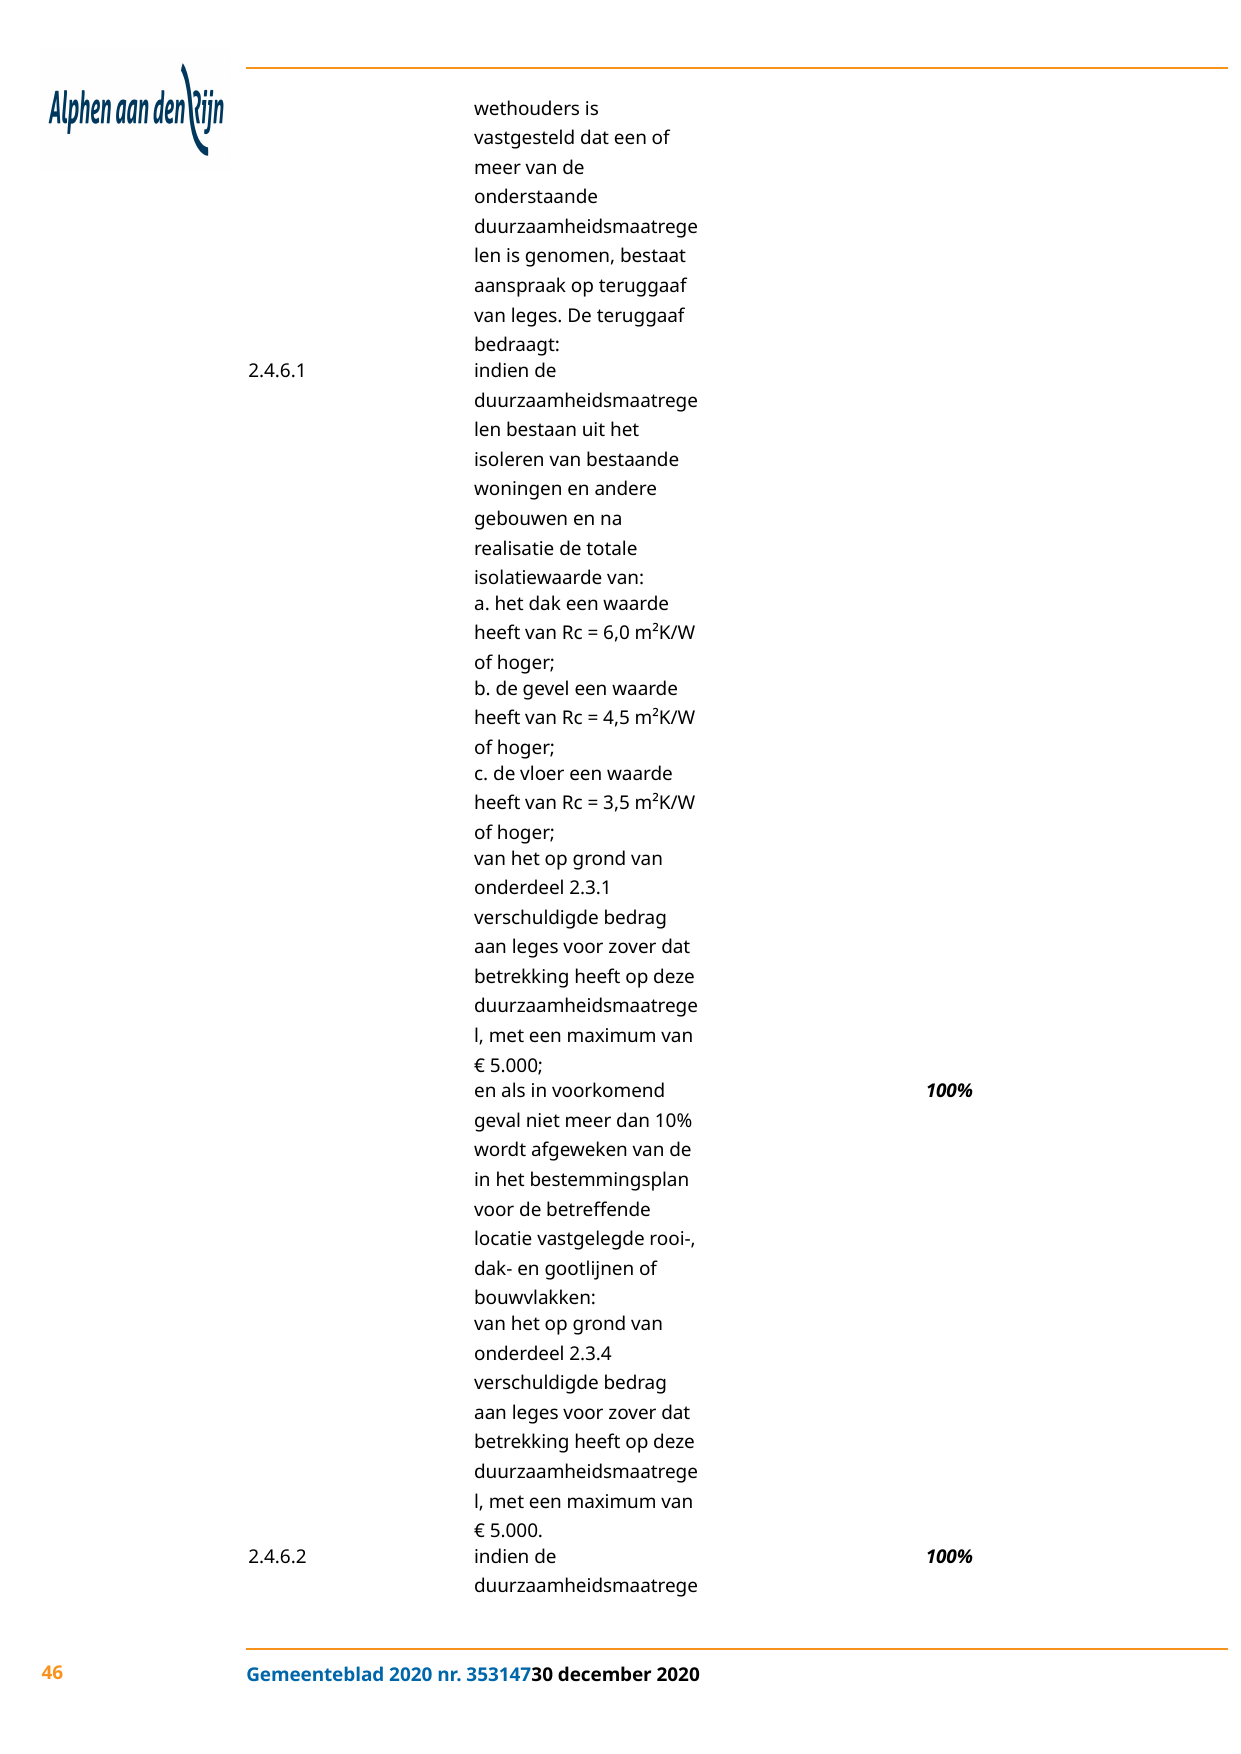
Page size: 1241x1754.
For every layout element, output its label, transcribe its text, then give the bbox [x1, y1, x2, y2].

table_cell [700, 357, 926, 590]
table_cell [248, 95, 474, 357]
table_cell [926, 95, 1152, 357]
table_cell [248, 1078, 474, 1310]
table_cell [700, 845, 926, 1077]
table_cell [700, 1543, 926, 1598]
table_cell [926, 1310, 1152, 1543]
table_cell c. de vloer een waarde heeft van Rc = 3,5 m²K/W of hoger; [474, 760, 700, 845]
table_cell [700, 675, 926, 760]
table_cell [248, 845, 474, 1077]
table_cell indien de duurzaamheidsmaatregelen bestaan uit het isoleren van bestaande woningen en andere gebouwen en na realisatie de totale isolatiewaarde van: [474, 357, 700, 590]
table_cell [926, 357, 1152, 590]
table_cell van het op grond van onderdeel 2.3.1 verschuldigde bedrag aan leges voor zover dat betrekking heeft op deze duurzaamheidsmaatregel, met een maximum van € 5.000; [474, 845, 700, 1077]
table_cell en als in voorkomend geval niet meer dan 10% wordt afgeweken van de in het bestemmingsplan voor de betreffende locatie vastgelegde rooi-, dak- en gootlijnen of bouwvlakken: [474, 1078, 700, 1310]
table_cell van het op grond van onderdeel 2.3.4 verschuldigde bedrag aan leges voor zover dat betrekking heeft op deze duurzaamheidsmaatregel, met een maximum van € 5.000. [474, 1310, 700, 1543]
table_cell a. het dak een waarde heeft van Rc = 6,0 m²K/W of hoger; [474, 590, 700, 675]
table_cell indien de duurzaamheidsmaatrege [474, 1543, 700, 1598]
table_cell [700, 590, 926, 675]
table_cell [248, 590, 474, 675]
table_cell 100% [926, 1078, 1152, 1310]
table_cell [248, 675, 474, 760]
table_cell b. de gevel een waarde heeft van Rc = 4,5 m²K/W of hoger; [474, 675, 700, 760]
table_cell [700, 1310, 926, 1543]
table_cell [248, 1310, 474, 1543]
table_cell [926, 675, 1152, 760]
table_cell [248, 760, 474, 845]
picture [41, 47, 231, 172]
table_cell wethouders is vastgesteld dat een of meer van de onderstaande duurzaamheidsmaatregelen is genomen, bestaat aanspraak op teruggaaf van leges. De teruggaaf bedraagt: [474, 95, 700, 357]
table_cell [926, 845, 1152, 1077]
table_cell [700, 95, 926, 357]
table_cell [926, 760, 1152, 845]
table_cell 100% [926, 1543, 1152, 1598]
table_cell [926, 590, 1152, 675]
table_cell 2.4.6.2 [248, 1543, 474, 1598]
table_cell 2.4.6.1 [248, 357, 474, 590]
table_cell [700, 1078, 926, 1310]
table_cell [700, 760, 926, 845]
